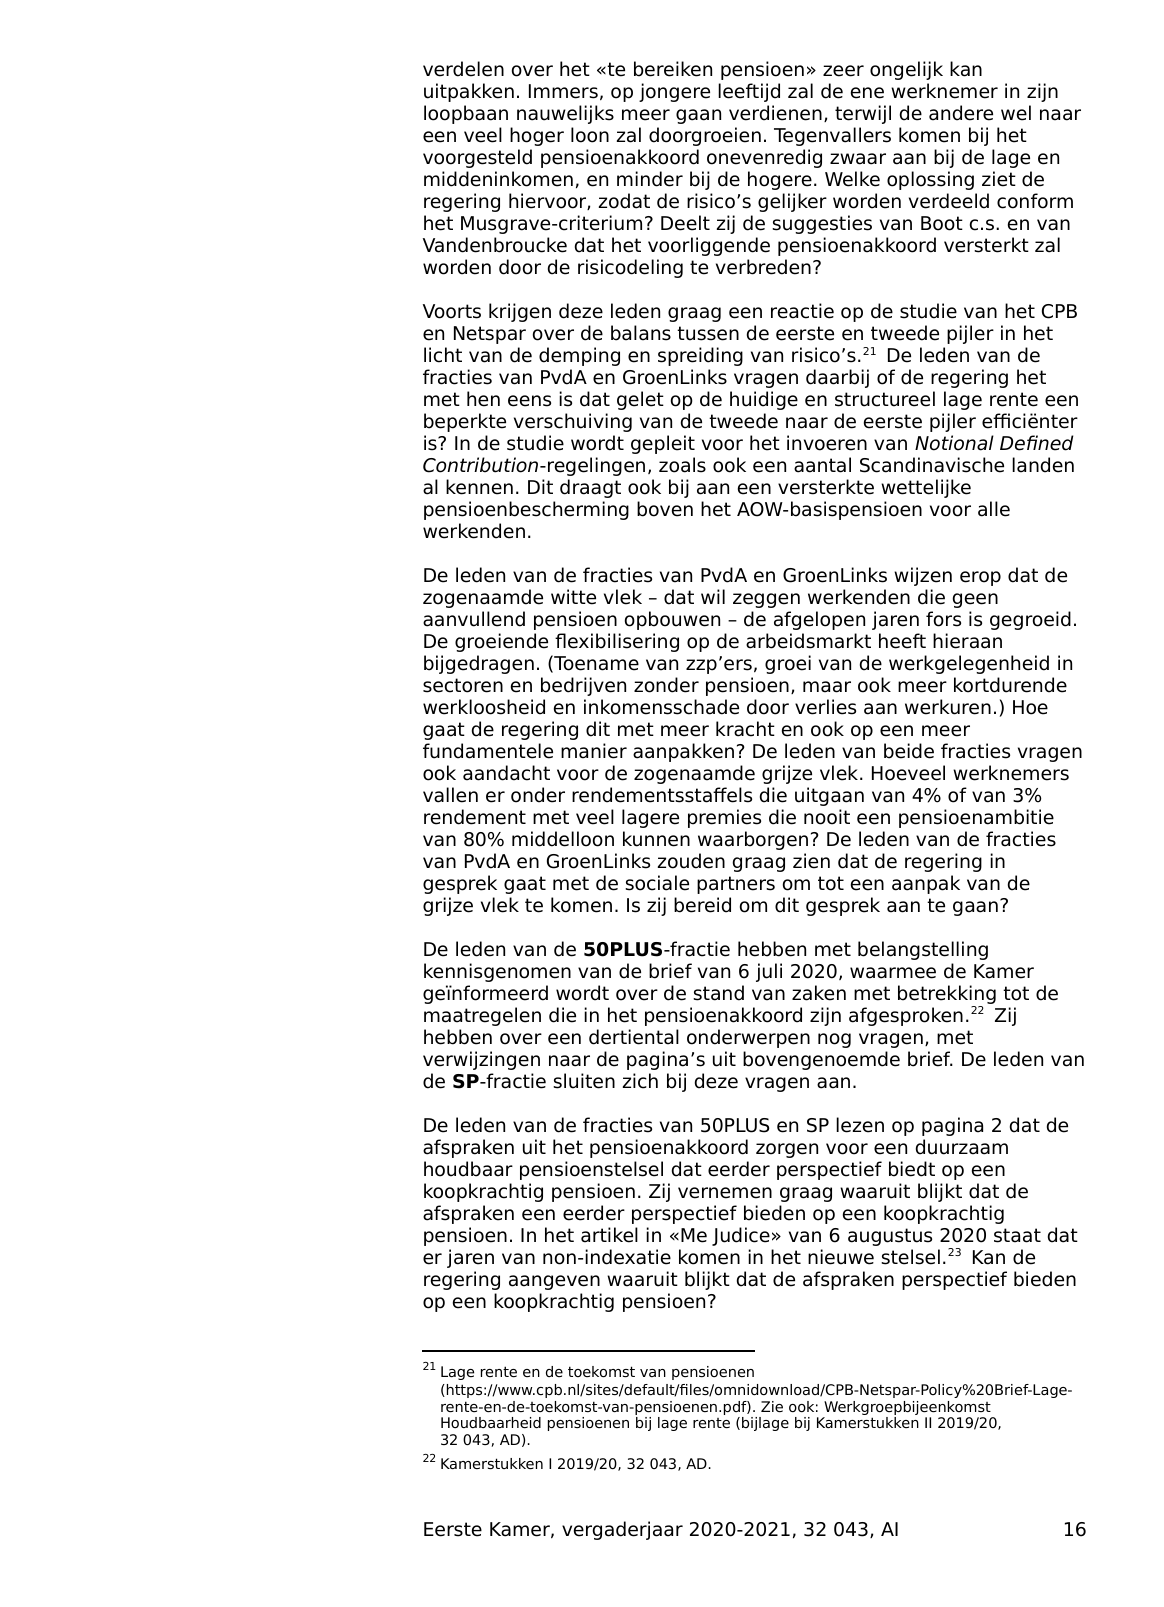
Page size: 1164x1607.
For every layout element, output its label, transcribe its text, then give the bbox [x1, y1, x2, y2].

text De leden van de 50PLUS-fractie hebben met belangstelling kennisgenomen van de brief van 6 juli 2020, waarmee de Kamer geïnformeerd wordt over de stand van zaken met betrekking tot de maatregelen die in het pensioenakkoord zijn afgesproken. Zij hebben over een dertiental onderwerpen nog vragen, met verwijzingen naar de pagina’s uit bovengenoemde brief. De leden van de SP-fractie sluiten zich bij deze vragen aan. [422, 939, 1087, 1093]
text De leden van de fracties van PvdA en GroenLinks wijzen erop dat de zogenaamde witte vlek – dat wil zeggen werkenden die geen aanvullend pensioen opbouwen – de afgelopen jaren fors is gegroeid. De groeiende flexibilisering op de arbeidsmarkt heeft hieraan bijgedragen. (Toename van zzp’ers, groei van de werkgelegenheid in sectoren en bedrijven zonder pensioen, maar ook meer kortdurende werkloosheid en inkomensschade door verlies aan werkuren.) Hoe gaat de regering dit met meer kracht en ook op een meer fundamentele manier aanpakken? De leden van beide fracties vragen ook aandacht voor de zogenaamde grijze vlek. Hoeveel werknemers vallen er onder rendementsstaffels die uitgaan van 4% of van 3% rendement met veel lagere premies die nooit een pensioenambitie van 80% middelloon kunnen waarborgen? De leden van de fracties van PvdA en GroenLinks zouden graag zien dat de regering in gesprek gaat met de sociale partners om tot een aanpak van de grijze vlek te komen. Is zij bereid om dit gesprek aan te gaan? [422, 565, 1087, 917]
text Kamerstukken I 2019/20, 32 043, AD. [422, 1452, 1087, 1474]
text Voorts krijgen deze leden graag een reactie op de studie van het CPB en Netspar over de balans tussen de eerste en tweede pijler in het licht van de demping en spreiding van risico’s. De leden van de fracties van PvdA en GroenLinks vragen daarbij of de regering het met hen eens is dat gelet op de huidige en structureel lage rente een beperkte verschuiving van de tweede naar de eerste pijler efficiënter is? In de studie wordt gepleit voor het invoeren van Notional Defined Contribution-regelingen, zoals ook een aantal Scandinavische landen al kennen. Dit draagt ook bij aan een versterkte wettelijke pensioenbescherming boven het AOW-basispensioen voor alle werkenden. [422, 301, 1087, 543]
text Lage rente en de toekomst van pensioenen (https://www.cpb.nl/sites/default/files/omnidownload/CPB-Netspar-Policy%20Brief-Lage-rente-en-de-toekomst-van-pensioenen.pdf). Zie ook: Werkgroepbijeenkomst Houdbaarheid pensioenen bij lage rente (bijlage bij Kamerstukken II 2019/20, 32 043, AD). [422, 1360, 1087, 1449]
text verdelen over het «te bereiken pensioen» zeer ongelijk kan uitpakken. Immers, op jongere leeftijd zal de ene werknemer in zijn loopbaan nauwelijks meer gaan verdienen, terwijl de andere wel naar een veel hoger loon zal doorgroeien. Tegenvallers komen bij het voorgesteld pensioenakkoord onevenredig zwaar aan bij de lage en middeninkomen, en minder bij de hogere. Welke oplossing ziet de regering hiervoor, zodat de risico’s gelijker worden verdeeld conform het Musgrave-criterium? Deelt zij de suggesties van Boot c.s. en van Vandenbroucke dat het voorliggende pensioenakkoord versterkt zal worden door de risicodeling te verbreden? [422, 59, 1087, 279]
text De leden van de fracties van 50PLUS en SP lezen op pagina 2 dat de afspraken uit het pensioenakkoord zorgen voor een duurzaam houdbaar pensioenstelsel dat eerder perspectief biedt op een koopkrachtig pensioen. Zij vernemen graag waaruit blijkt dat de afspraken een eerder perspectief bieden op een koopkrachtig pensioen. In het artikel in «Me Judice» van 6 augustus 2020 staat dat er jaren van non-indexatie komen in het nieuwe stelsel. Kan de regering aangeven waaruit blijkt dat de afspraken perspectief bieden op een koopkrachtig pensioen? [422, 1115, 1087, 1313]
